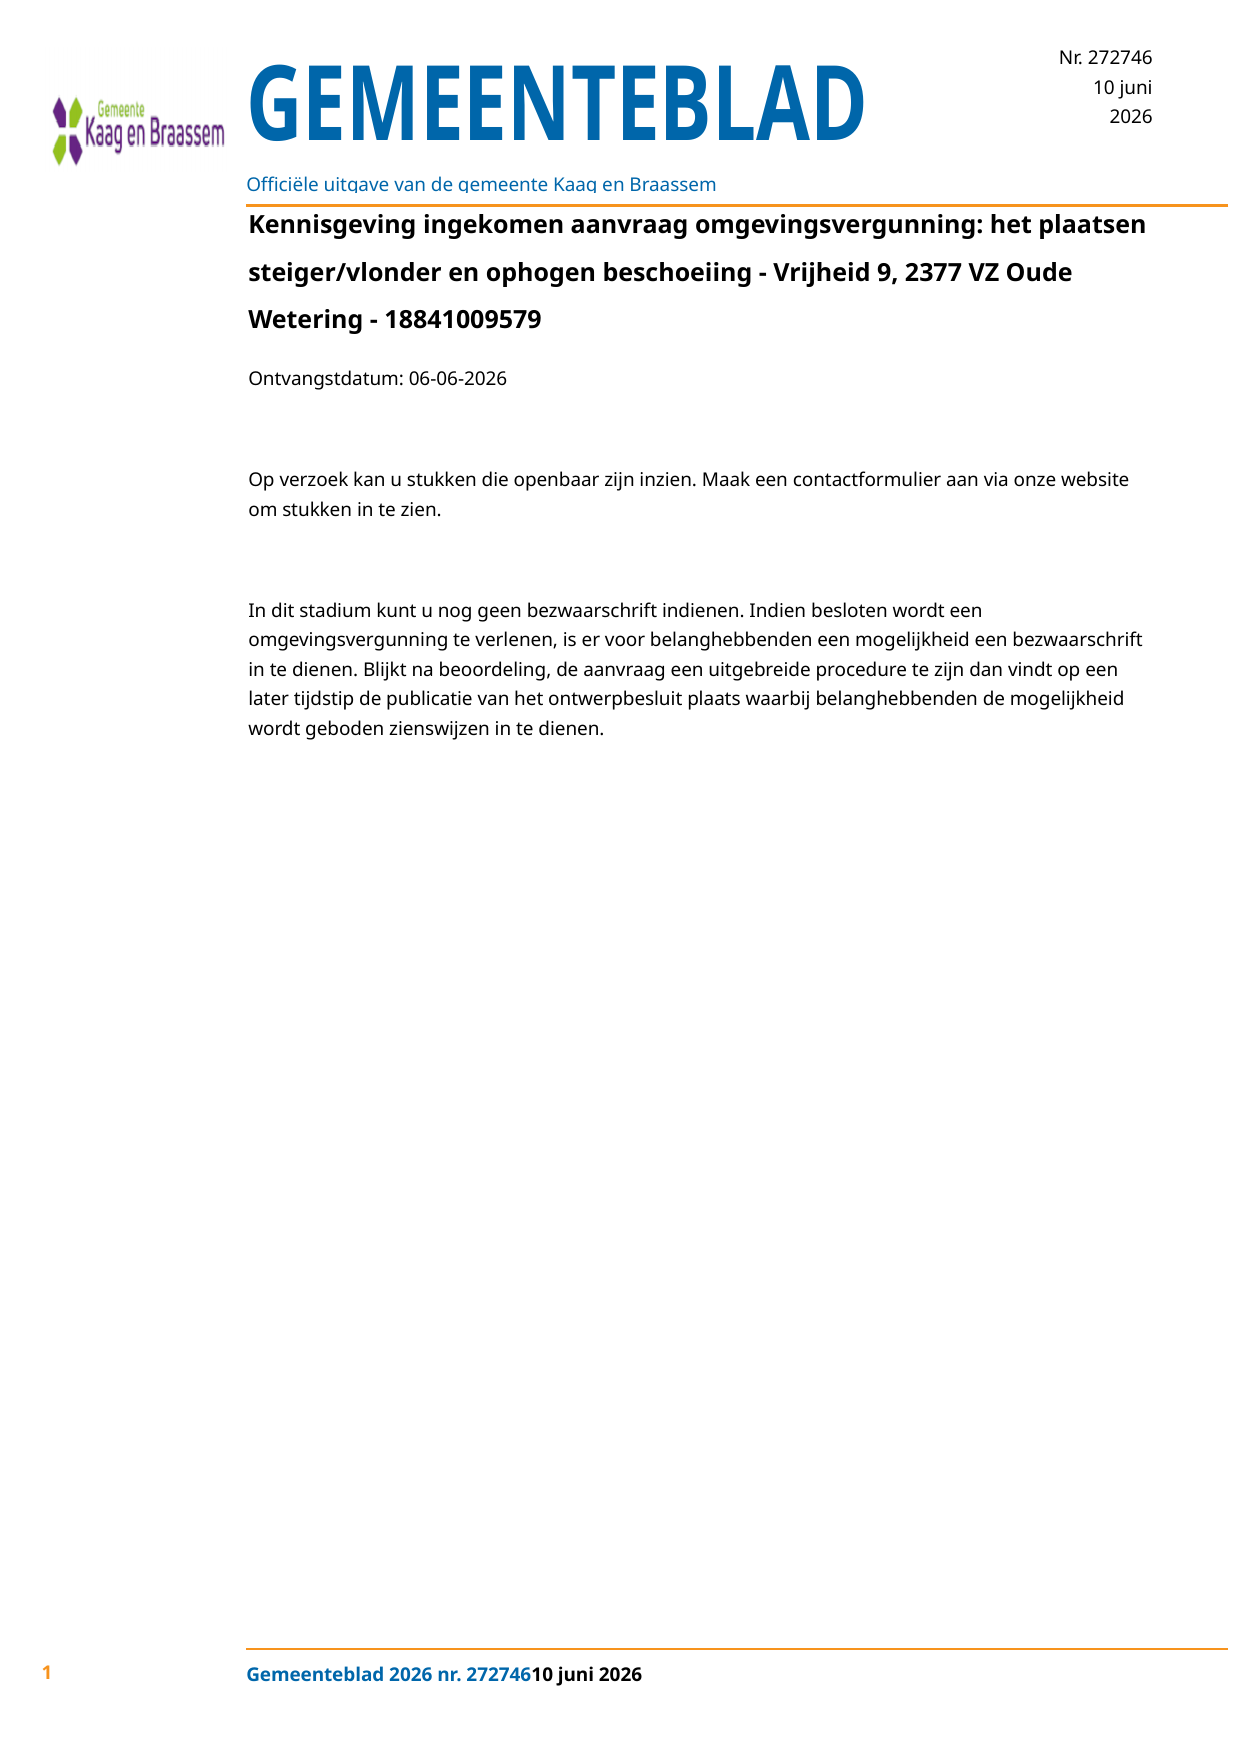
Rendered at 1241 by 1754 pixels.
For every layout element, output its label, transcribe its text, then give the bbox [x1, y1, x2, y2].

text Op verzoek kan u stukken die openbaar zijn inzien. Maak een contactformulier aan via onze website om stukken in te zien. [248, 466, 1152, 522]
text In dit stadium kunt u nog geen bezwaarschrift indienen. Indien besloten wordt een omgevingsvergunning te verlenen, is er voor belanghebbenden een mogelijkheid een bezwaarschrift in te dienen. Blijkt na beoordeling, de aanvraag een uitgebreide procedure te zijn dan vindt op een later tijdstip de publicatie van het ontwerpbesluit plaats waarbij belanghebbenden de mogelijkheid wordt geboden zienswijzen in te dienen. [248, 597, 1152, 741]
text Kennisgeving ingekomen aanvraag omgevingsvergunning: het plaatsen steiger/vlonder en ophogen beschoeiing - Vrijheid 9, 2377 VZ Oude Wetering - 18841009579 [248, 207, 1152, 336]
text Ontvangstdatum: 06-06-2026 [248, 366, 1152, 391]
picture [41, 47, 231, 172]
